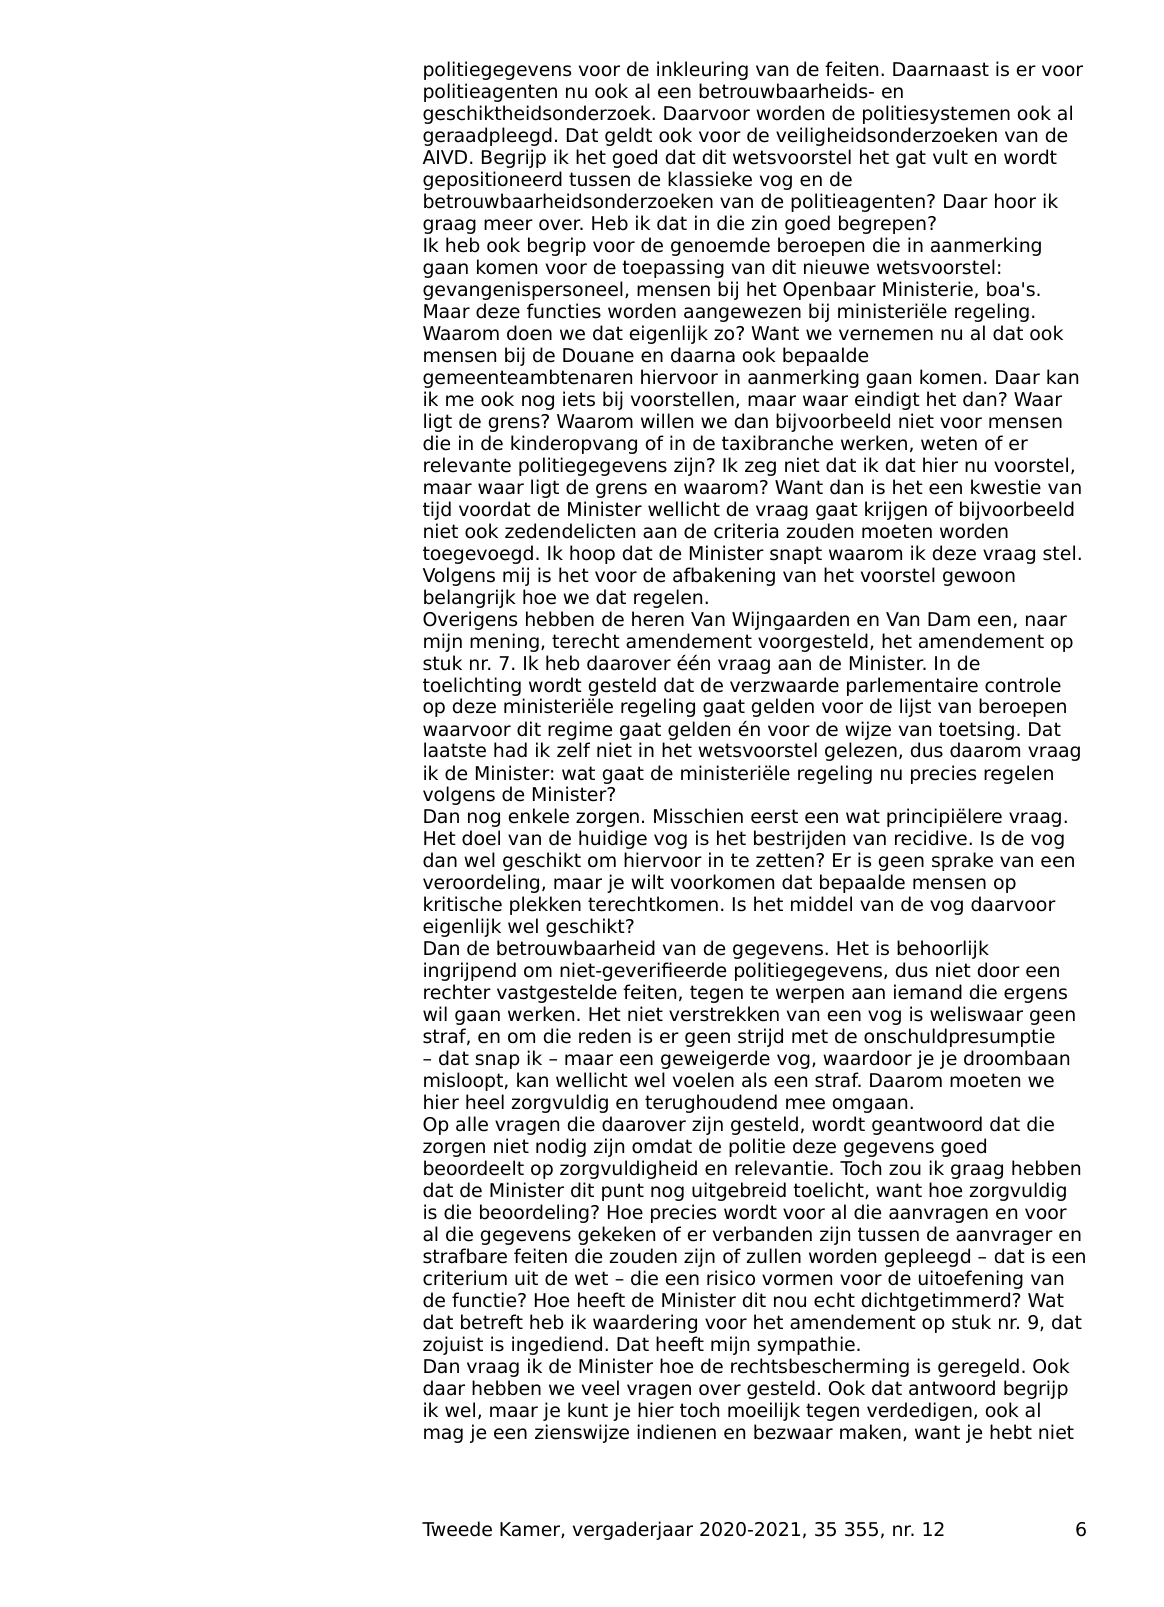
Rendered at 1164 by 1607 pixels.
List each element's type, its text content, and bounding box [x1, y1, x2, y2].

text Dan de betrouwbaarheid van de gegevens. Het is behoorlijk ingrijpend om niet-geverifieerde politiegegevens, dus niet door een rechter vastgestelde feiten, tegen te werpen aan iemand die ergens wil gaan werken. Het niet verstrekken van een vog is weliswaar geen straf, en om die reden is er geen strijd met de onschuldpresumptie – dat snap ik – maar een geweigerde vog, waardoor je je droombaan misloopt, kan wellicht wel voelen als een straf. Daarom moeten we hier heel zorgvuldig en terughoudend mee omgaan. [422, 938, 1087, 1114]
text Overigens hebben de heren Van Wijngaarden en Van Dam een, naar mijn mening, terecht amendement voorgesteld, het amendement op stuk nr. 7. Ik heb daarover één vraag aan de Minister. In de toelichting wordt gesteld dat de verzwaarde parlementaire controle op deze ministeriële regeling gaat gelden voor de lijst van beroepen waarvoor dit regime gaat gelden én voor de wijze van toetsing. Dat laatste had ik zelf niet in het wetsvoorstel gelezen, dus daarom vraag ik de Minister: wat gaat de ministeriële regeling nu precies regelen volgens de Minister? [422, 608, 1087, 806]
text Ik heb ook begrip voor de genoemde beroepen die in aanmerking gaan komen voor de toepassing van dit nieuwe wetsvoorstel: gevangenispersoneel, mensen bij het Openbaar Ministerie, boa's. Maar deze functies worden aangewezen bij ministeriële regeling. Waarom doen we dat eigenlijk zo? Want we vernemen nu al dat ook mensen bij de Douane en daarna ook bepaalde gemeenteambtenaren hiervoor in aanmerking gaan komen. Daar kan ik me ook nog iets bij voorstellen, maar waar eindigt het dan? Waar ligt de grens? Waarom willen we dan bijvoorbeeld niet voor mensen die in de kinderopvang of in de taxibranche werken, weten of er relevante politiegegevens zijn? Ik zeg niet dat ik dat hier nu voorstel, maar waar ligt de grens en waarom? Want dan is het een kwestie van tijd voordat de Minister wellicht de vraag gaat krijgen of bijvoorbeeld niet ook zedendelicten aan de criteria zouden moeten worden toegevoegd. Ik hoop dat de Minister snapt waarom ik deze vraag stel. Volgens mij is het voor de afbakening van het voorstel gewoon belangrijk hoe we dat regelen. [422, 235, 1087, 608]
text Dan nog enkele zorgen. Misschien eerst een wat principiëlere vraag. Het doel van de huidige vog is het bestrijden van recidive. Is de vog dan wel geschikt om hiervoor in te zetten? Er is geen sprake van een veroordeling, maar je wilt voorkomen dat bepaalde mensen op kritische plekken terechtkomen. Is het middel van de vog daarvoor eigenlijk wel geschikt? [422, 806, 1087, 938]
text politiegegevens voor de inkleuring van de feiten. Daarnaast is er voor politieagenten nu ook al een betrouwbaarheids- en geschiktheidsonderzoek. Daarvoor worden de politiesystemen ook al geraadpleegd. Dat geldt ook voor de veiligheidsonderzoeken van de AIVD. Begrijp ik het goed dat dit wetsvoorstel het gat vult en wordt gepositioneerd tussen de klassieke vog en de betrouwbaarheidsonderzoeken van de politieagenten? Daar hoor ik graag meer over. Heb ik dat in die zin goed begrepen? [422, 59, 1087, 235]
text Op alle vragen die daarover zijn gesteld, wordt geantwoord dat die zorgen niet nodig zijn omdat de politie deze gegevens goed beoordeelt op zorgvuldigheid en relevantie. Toch zou ik graag hebben dat de Minister dit punt nog uitgebreid toelicht, want hoe zorgvuldig is die beoordeling? Hoe precies wordt voor al die aanvragen en voor al die gegevens gekeken of er verbanden zijn tussen de aanvrager en strafbare feiten die zouden zijn of zullen worden gepleegd – dat is een criterium uit de wet – die een risico vormen voor de uitoefening van de functie? Hoe heeft de Minister dit nou echt dichtgetimmerd? Wat dat betreft heb ik waardering voor het amendement op stuk nr. 9, dat zojuist is ingediend. Dat heeft mijn sympathie. [422, 1114, 1087, 1356]
text Dan vraag ik de Minister hoe de rechtsbescherming is geregeld. Ook daar hebben we veel vragen over gesteld. Ook dat antwoord begrijp ik wel, maar je kunt je hier toch moeilijk tegen verdedigen, ook al mag je een zienswijze indienen en bezwaar maken, want je hebt niet [422, 1356, 1087, 1444]
